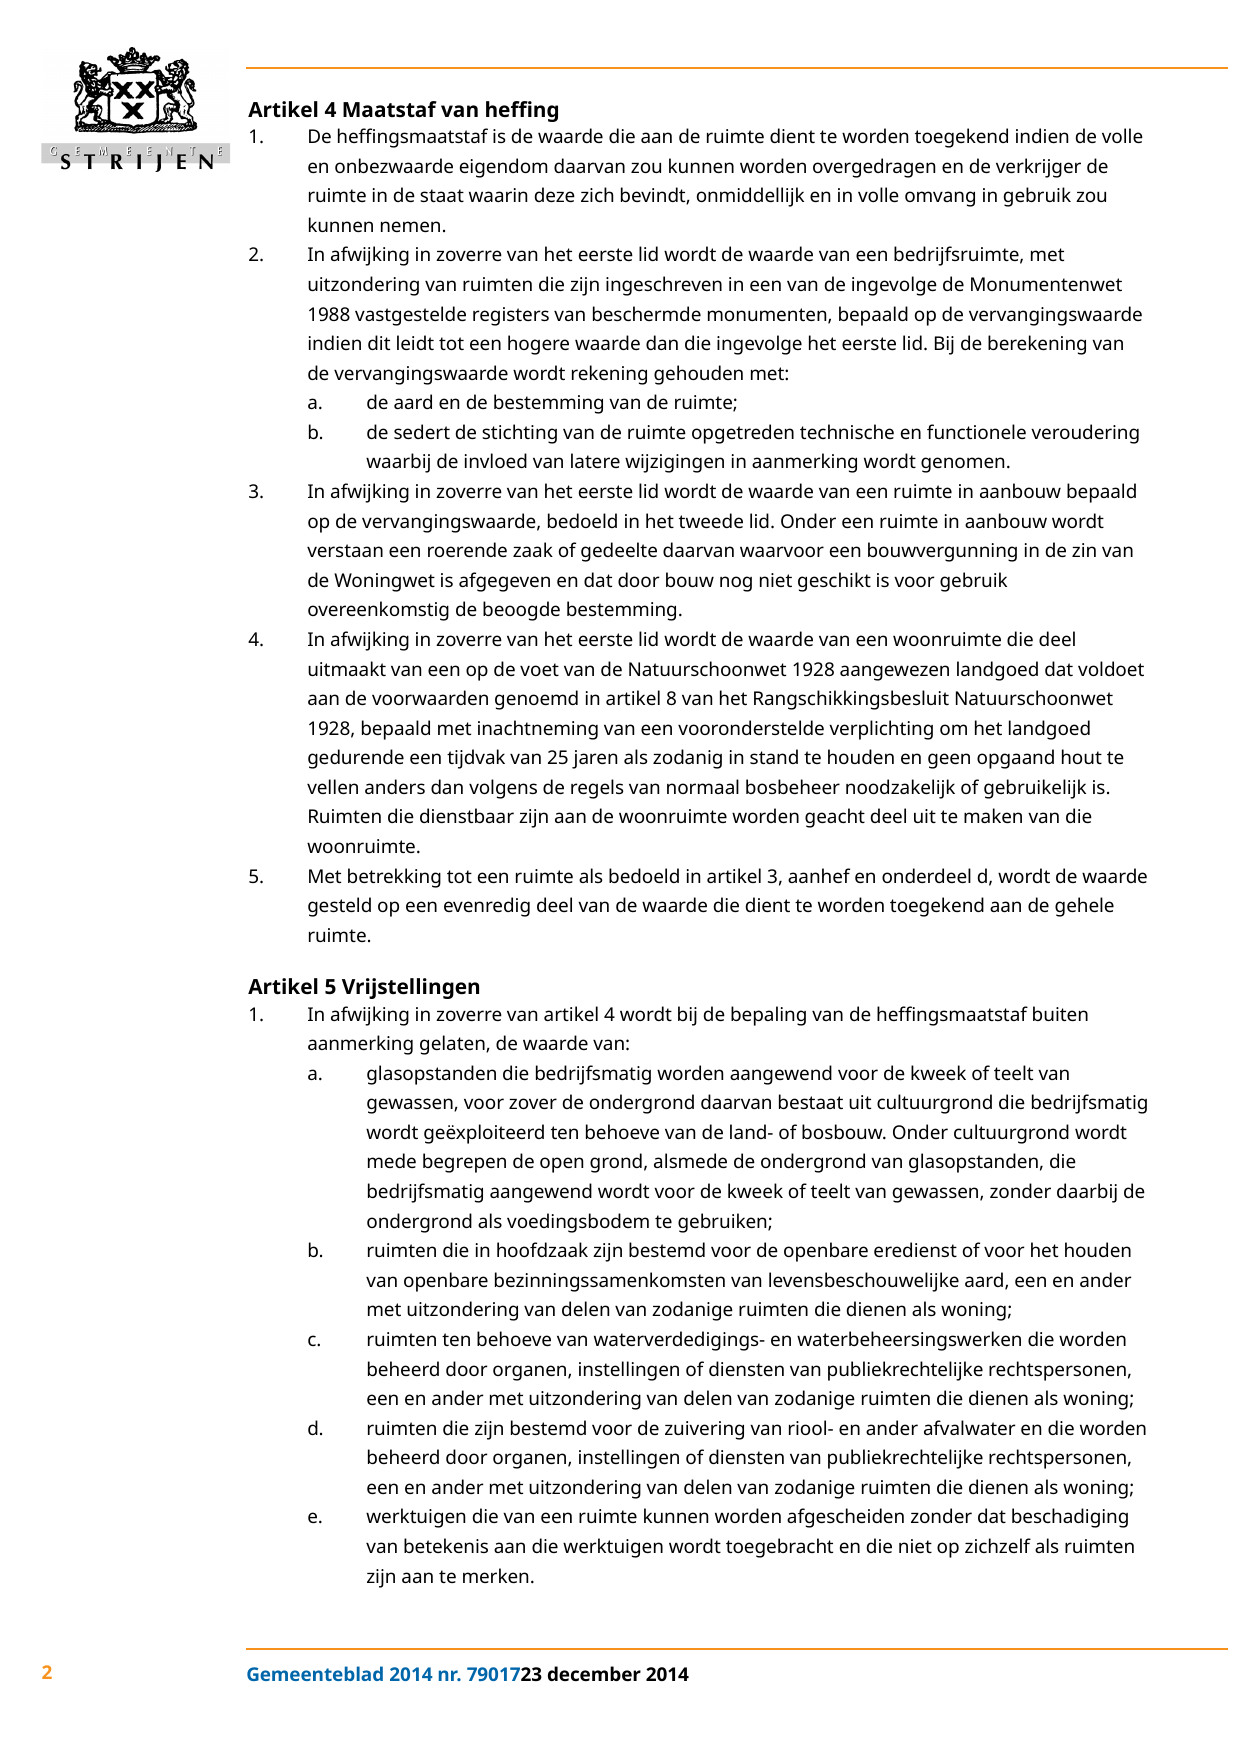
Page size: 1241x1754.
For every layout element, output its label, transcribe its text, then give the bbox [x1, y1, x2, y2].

list In afwijking in zoverre van het eerste lid wordt de waarde van een bedrijfsruimte, met uitzondering van ruimten die zijn ingeschreven in een van de ingevolge de Monumentenwet 1988 vastgestelde registers van beschermde monumenten, bepaald op de vervangingswaarde indien dit leidt tot een hogere waarde dan die ingevolge het eerste lid. Bij de berekening van de vervangingswaarde wordt rekening gehouden met: [248, 242, 1152, 386]
list Met betrekking tot een ruimte als bedoeld in artikel 3, aanhef en onderdeel d, wordt de waarde gesteld op een evenredig deel van de waarde die dient te worden toegekend aan de gehele ruimte. [248, 863, 1152, 948]
list ruimten ten behoeve van waterverdedigings- en waterbeheersingswerken die worden beheerd door organen, instellingen of diensten van publiekrechtelijke rechtspersonen, een en ander met uitzondering van delen van zodanige ruimten die dienen als woning; [307, 1326, 1152, 1411]
list ruimten die in hoofdzaak zijn bestemd voor de openbare eredienst of voor het houden van openbare bezinningssamenkomsten van levensbeschouwelijke aard, een en ander met uitzondering van delen van zodanige ruimten die dienen als woning; [307, 1237, 1152, 1322]
list De heffingsmaatstaf is de waarde die aan de ruimte dient te worden toegekend indien de volle en onbezwaarde eigendom daarvan zou kunnen worden overgedragen en de verkrijger de ruimte in de staat waarin deze zich bevindt, onmiddellijk en in volle omvang in gebruik zou kunnen nemen. [248, 123, 1152, 238]
list In afwijking in zoverre van het eerste lid wordt de waarde van een ruimte in aanbouw bepaald op de vervangingswaarde, bedoeld in het tweede lid. Onder een ruimte in aanbouw wordt verstaan een roerende zaak of gedeelte daarvan waarvoor een bouwvergunning in de zin van de Woningwet is afgegeven en dat door bouw nog niet geschikt is voor gebruik overeenkomstig de beoogde bestemming. [248, 478, 1152, 622]
list de sedert de stichting van de ruimte opgetreden technische en functionele veroudering waarbij de invloed van latere wijzigingen in aanmerking wordt genomen. [307, 419, 1152, 474]
picture [41, 47, 231, 172]
list glasopstanden die bedrijfsmatig worden aangewend voor de kweek of teelt van gewassen, voor zover de ondergrond daarvan bestaat uit cultuurgrond die bedrijfsmatig wordt geëxploiteerd ten behoeve van de land- of bosbouw. Onder cultuurgrond wordt mede begrepen de open grond, alsmede de ondergrond van glasopstanden, die bedrijfsmatig aangewend wordt voor de kweek of teelt van gewassen, zonder daarbij de ondergrond als voedingsbodem te gebruiken; [307, 1060, 1152, 1234]
list werktuigen die van een ruimte kunnen worden afgescheiden zonder dat beschadiging van betekenis aan die werktuigen wordt toegebracht en die niet op zichzelf als ruimten zijn aan te merken. [307, 1504, 1152, 1589]
list In afwijking in zoverre van artikel 4 wordt bij de bepaling van de heffingsmaatstaf buiten aanmerking gelaten, de waarde van: [248, 1001, 1152, 1056]
text Artikel 5 Vrijstellingen [248, 972, 1152, 1001]
text Artikel 4 Maatstaf van heffing [248, 95, 1152, 123]
list de aard en de bestemming van de ruimte; [307, 389, 1152, 415]
list ruimten die zijn bestemd voor de zuivering van riool- en ander afvalwater en die worden beheerd door organen, instellingen of diensten van publiekrechtelijke rechtspersonen, een en ander met uitzondering van delen van zodanige ruimten die dienen als woning; [307, 1415, 1152, 1500]
list In afwijking in zoverre van het eerste lid wordt de waarde van een woonruimte die deel uitmaakt van een op de voet van de Natuurschoonwet 1928 aangewezen landgoed dat voldoet aan de voorwaarden genoemd in artikel 8 van het Rangschikkingsbesluit Natuurschoonwet 1928, bepaald met inachtneming van een vooronderstelde verplichting om het landgoed gedurende een tijdvak van 25 jaren als zodanig in stand te houden en geen opgaand hout te vellen anders dan volgens de regels van normaal bosbeheer noodzakelijk of gebruikelijk is. Ruimten die dienstbaar zijn aan de woonruimte worden geacht deel uit te maken van die woonruimte. [248, 626, 1152, 859]
